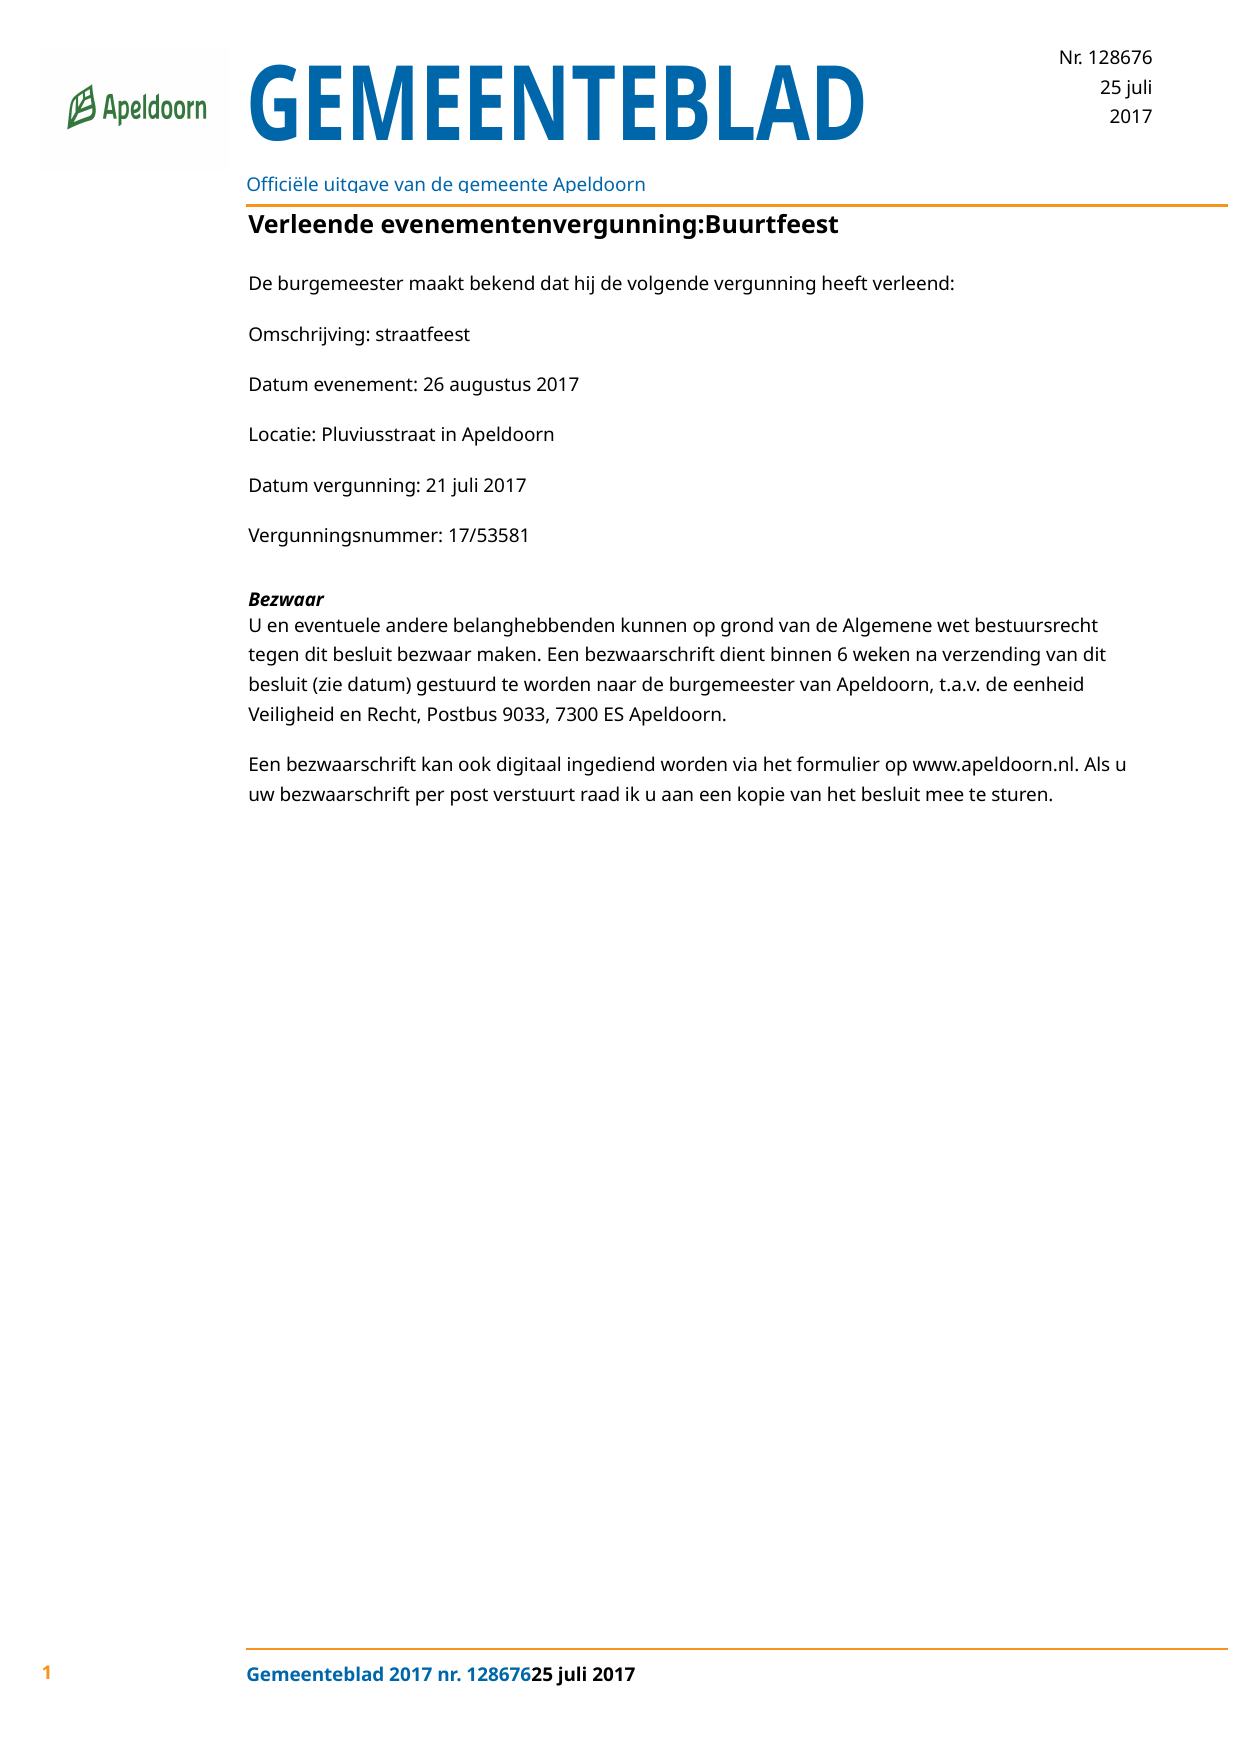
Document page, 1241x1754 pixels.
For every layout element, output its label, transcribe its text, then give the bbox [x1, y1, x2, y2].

text Datum evenement: 26 augustus 2017 [248, 371, 1152, 397]
text De burgemeester maakt bekend dat hij de volgende vergunning heeft verleend: [248, 270, 1152, 296]
text Verleende evenementenvergunning:Buurtfeest [248, 207, 1152, 241]
picture [41, 47, 231, 172]
text Bezwaar [248, 586, 1152, 612]
text Datum vergunning: 21 juli 2017 [248, 472, 1152, 498]
text U en eventuele andere belanghebbenden kunnen op grond van de Algemene wet bestuursrecht tegen dit besluit bezwaar maken. Een bezwaarschrift dient binnen 6 weken na verzending van dit besluit (zie datum) gestuurd te worden naar de burgemeester van Apeldoorn, t.a.v. de eenheid Veiligheid en Recht, Postbus 9033, 7300 ES Apeldoorn. [248, 612, 1152, 727]
text Een bezwaarschrift kan ook digitaal ingediend worden via het formulier op www.apeldoorn.nl. Als u uw bezwaarschrift per post verstuurt raad ik u aan een kopie van het besluit mee te sturen. [248, 751, 1152, 807]
text Omschrijving: straatfeest [248, 321, 1152, 346]
text Vergunningsnummer: 17/53581 [248, 522, 1152, 548]
text Locatie: Pluviusstraat in Apeldoorn [248, 422, 1152, 447]
